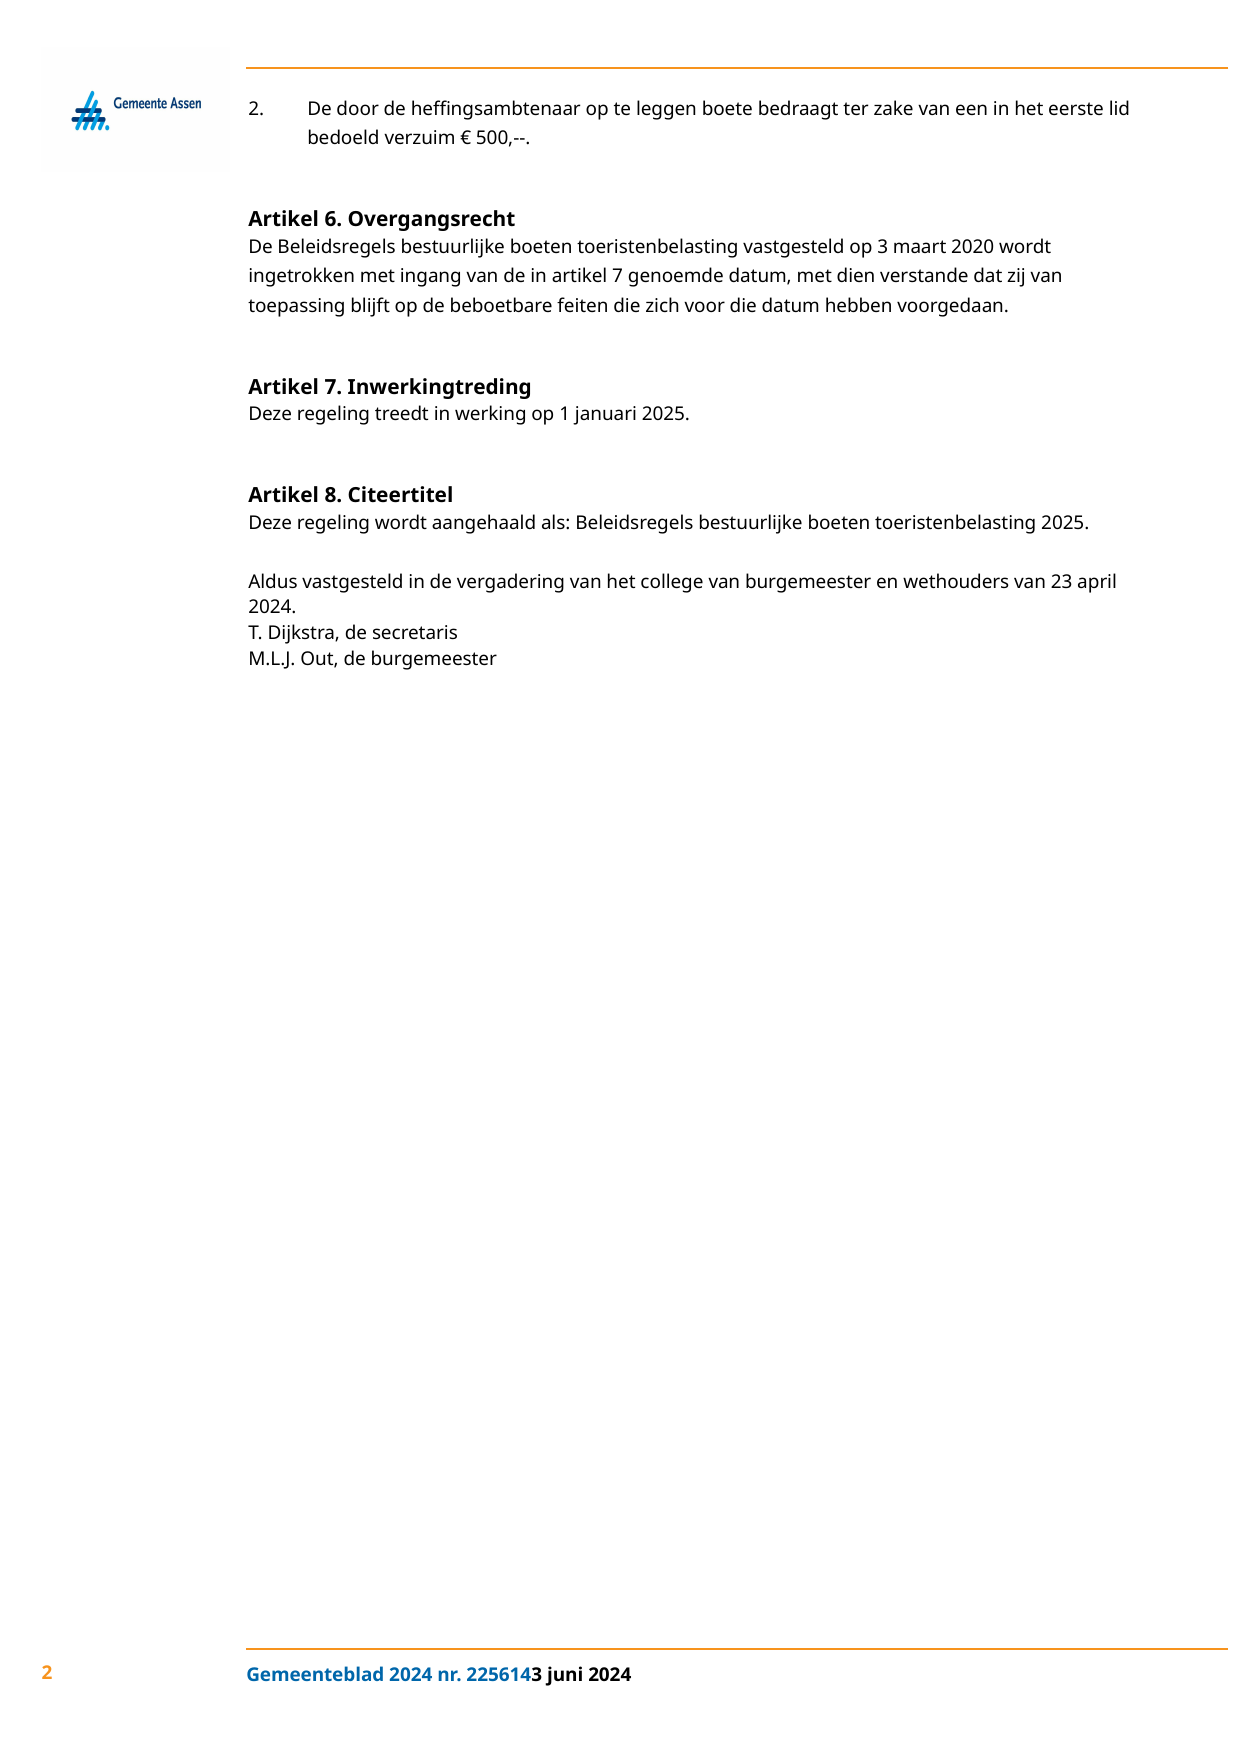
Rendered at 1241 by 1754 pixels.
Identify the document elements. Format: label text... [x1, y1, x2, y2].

text T. Dijkstra, de secretaris [248, 619, 1152, 645]
text Artikel 7. Inwerkingtreding [248, 372, 1152, 400]
text Deze regeling wordt aangehaald als: Beleidsregels bestuurlijke boeten toeristenbelasting 2025. [248, 509, 1152, 534]
text Deze regeling treedt in werking op 1 januari 2025. [248, 400, 1152, 426]
text Artikel 6. Overgangsrecht [248, 204, 1152, 233]
list De door de heffingsambtenaar op te leggen boete bedraagt ter zake van een in het eerste lid bedoeld verzuim € 500,--. [248, 95, 1152, 150]
text Aldus vastgesteld in de vergadering van het college van burgemeester en wethouders van 23 april 2024. [248, 568, 1152, 619]
picture [41, 47, 231, 172]
text Artikel 8. Citeertitel [248, 480, 1152, 509]
text M.L.J. Out, de burgemeester [248, 645, 1152, 671]
text De Beleidsregels bestuurlijke boeten toeristenbelasting vastgesteld op 3 maart 2020 wordt ingetrokken met ingang van de in artikel 7 genoemde datum, met dien verstande dat zij van toepassing blijft op de beboetbare feiten die zich voor die datum hebben voorgedaan. [248, 233, 1152, 318]
